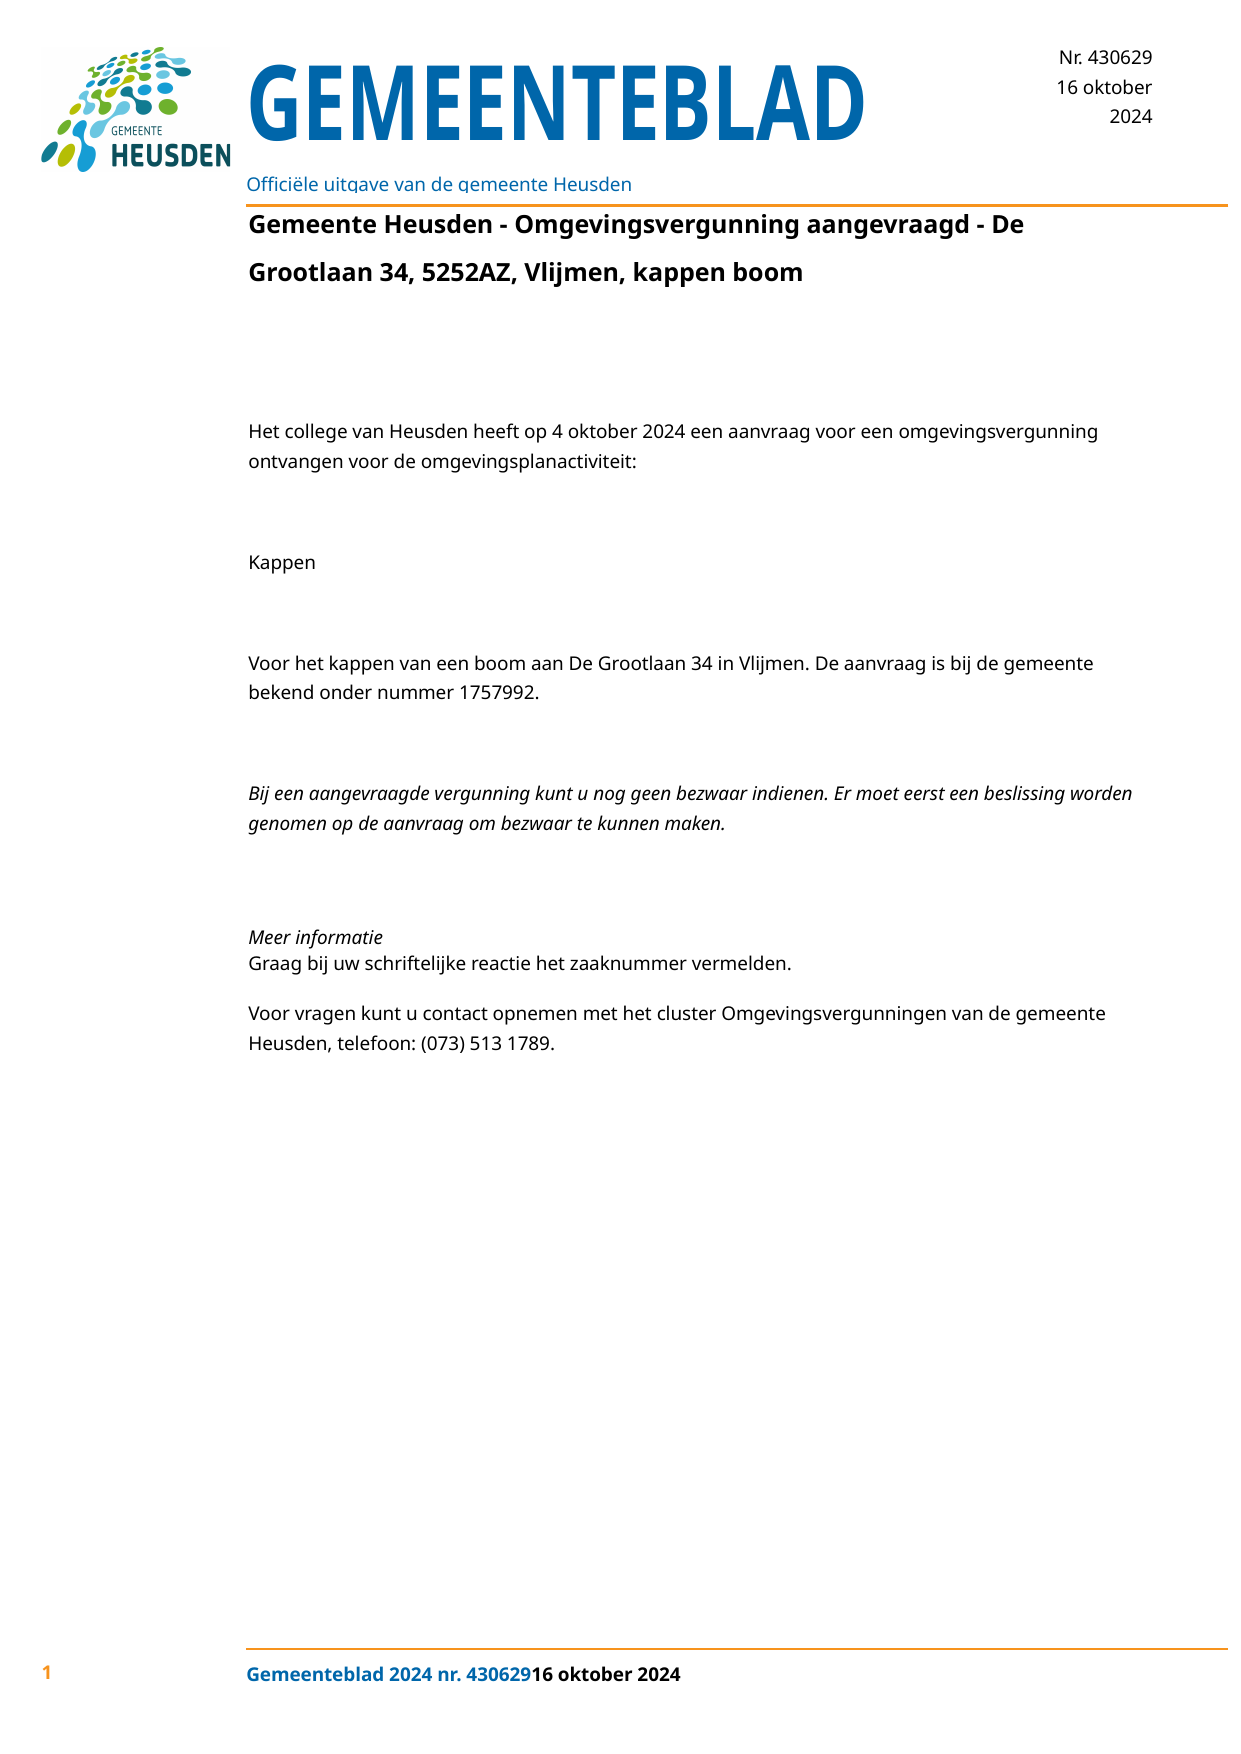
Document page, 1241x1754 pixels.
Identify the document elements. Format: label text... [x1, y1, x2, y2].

text Gemeente Heusden - Omgevingsvergunning aangevraagd - De Grootlaan 34, 5252AZ, Vlijmen, kappen boom [248, 207, 1152, 288]
text Graag bij uw schriftelijke reactie het zaaknummer vermelden. [248, 950, 1152, 976]
picture [41, 47, 231, 172]
text Meer informatie [248, 924, 1152, 950]
text Voor het kappen van een boom aan De Grootlaan 34 in Vlijmen. De aanvraag is bij de gemeente bekend onder nummer 1757992. [248, 650, 1152, 705]
text Bij een aangevraagde vergunning kunt u nog geen bezwaar indienen. Er moet eerst een beslissing worden genomen op de aanvraag om bezwaar te kunnen maken. [248, 780, 1152, 836]
text Voor vragen kunt u contact opnemen met het cluster Omgevingsvergunningen van de gemeente Heusden, telefoon: (073) 513 1789. [248, 1001, 1152, 1056]
text Het college van Heusden heeft op 4 oktober 2024 een aanvraag voor een omgevingsvergunning ontvangen voor de omgevingsplanactiviteit: [248, 419, 1152, 474]
text Kappen [248, 549, 1152, 575]
